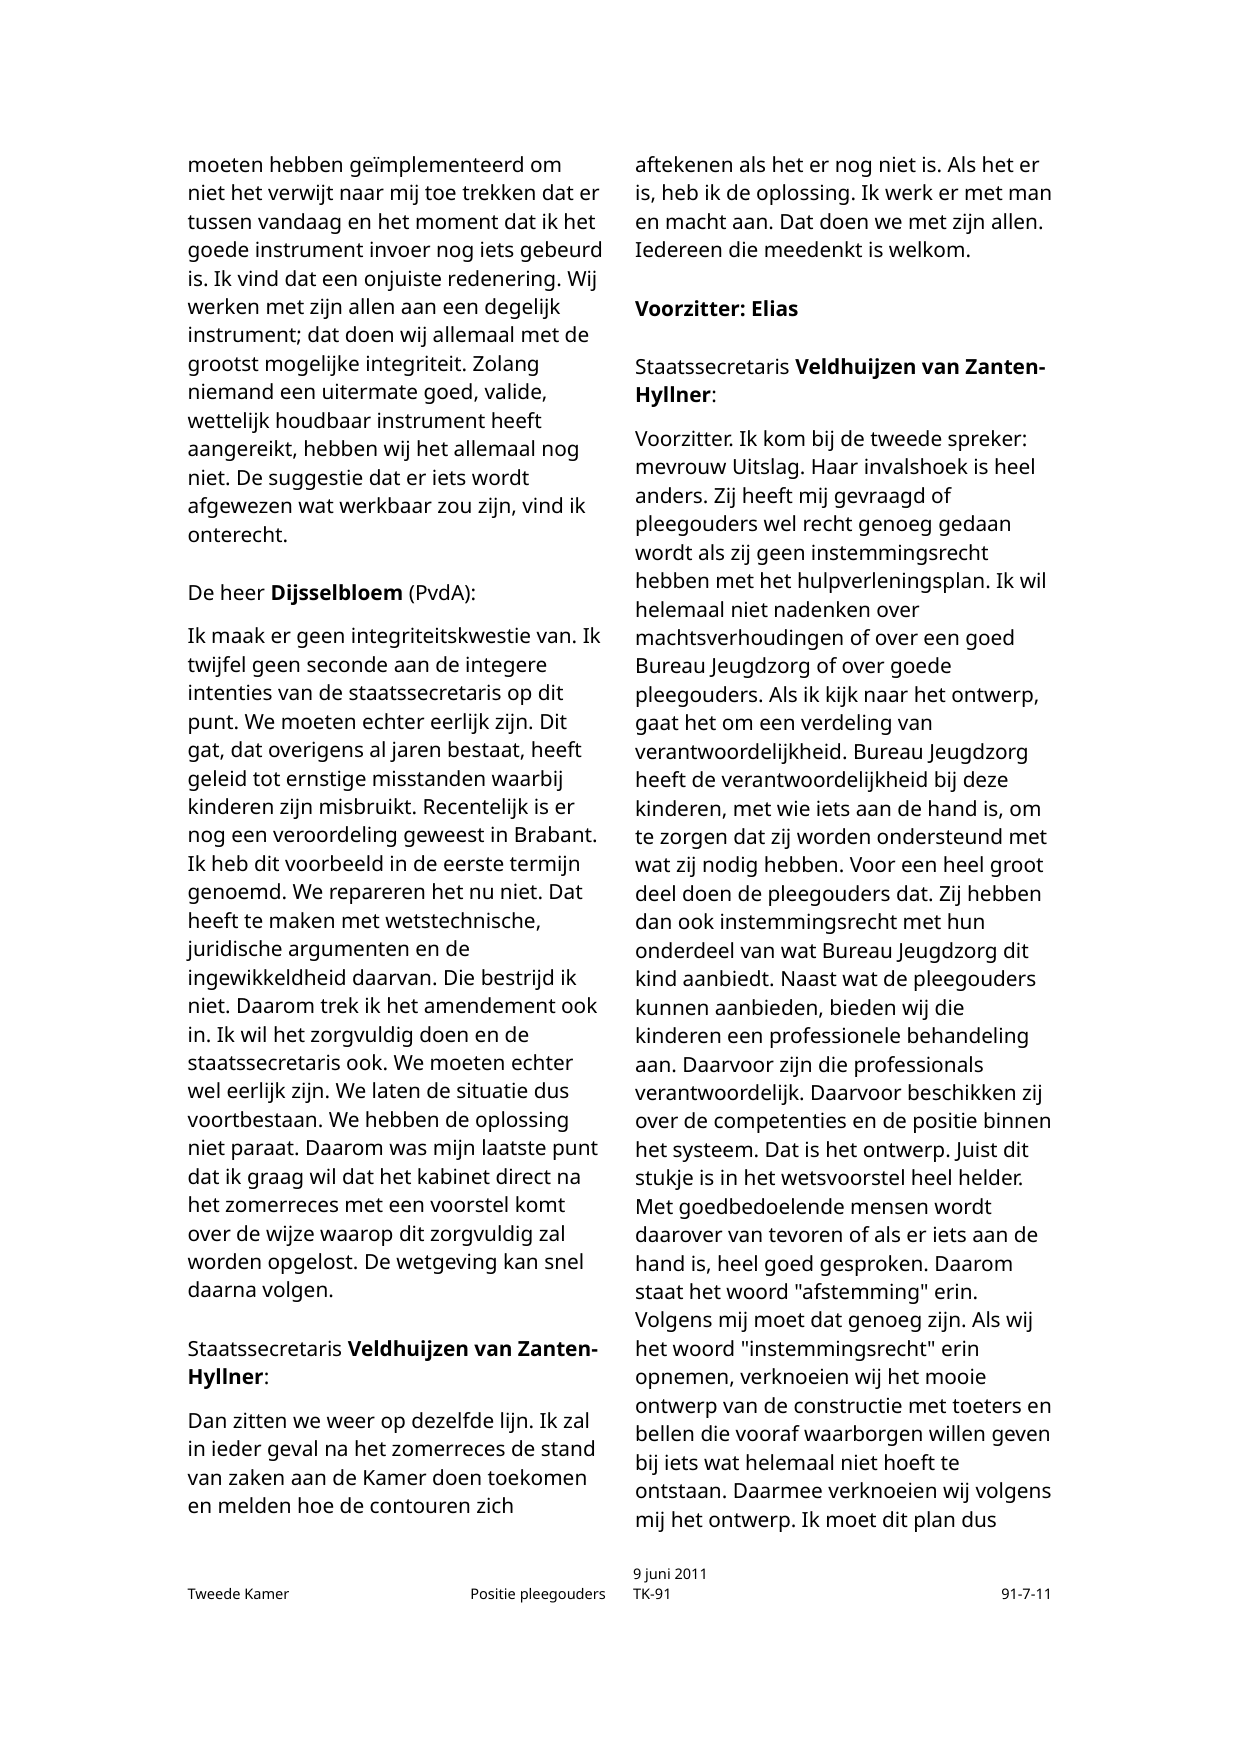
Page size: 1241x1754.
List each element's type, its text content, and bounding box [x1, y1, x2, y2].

text Ik maak er geen integriteitskwestie van. Ik twijfel geen seconde aan de integere intenties van de staatssecretaris op dit punt. We moeten echter eerlijk zijn. Dit gat, dat overigens al jaren bestaat, heeft geleid tot ernstige misstanden waarbij kinderen zijn misbruikt. Recentelijk is er nog een veroordeling geweest in Brabant. Ik heb dit voorbeeld in de eerste termijn genoemd. We repareren het nu niet. Dat heeft te maken met wetstechnische, juridische argumenten en de ingewikkeldheid daarvan. Die bestrijd ik niet. Daarom trek ik het amendement ook in. Ik wil het zorgvuldig doen en de staatssecretaris ook. We moeten echter wel eerlijk zijn. We laten de situatie dus voortbestaan. We hebben de oplossing niet paraat. Daarom was mijn laatste punt dat ik graag wil dat het kabinet direct na het zomerreces met een voorstel komt over de wijze waarop dit zorgvuldig zal worden opgelost. De wetgeving kan snel daarna volgen. [187, 622, 605, 1304]
text Staatssecretaris Veldhuijzen van Zanten-Hyllner: [187, 1334, 605, 1391]
text Voorzitter. Ik kom bij de tweede spreker: mevrouw Uitslag. Haar invalshoek is heel anders. Zij heeft mij gevraagd of pleegouders wel recht genoeg gedaan wordt als zij geen instemmingsrecht hebben met het hulpverleningsplan. Ik wil helemaal niet nadenken over machtsverhoudingen of over een goed Bureau Jeugdzorg of over goede pleegouders. Als ik kijk naar het ontwerp, gaat het om een verdeling van verantwoordelijkheid. Bureau Jeugdzorg heeft de verantwoordelijkheid bij deze kinderen, met wie iets aan de hand is, om te zorgen dat zij worden ondersteund met wat zij nodig hebben. Voor een heel groot deel doen de pleegouders dat. Zij hebben dan ook instemmingsrecht met hun onderdeel van wat Bureau Jeugdzorg dit kind aanbiedt. Naast wat de pleegouders kunnen aanbieden, bieden wij die kinderen een professionele behandeling aan. Daarvoor zijn die professionals verantwoordelijk. Daarvoor beschikken zij over de competenties en de positie binnen het systeem. Dat is het ontwerp. Juist dit stukje is in het wetsvoorstel heel helder. Met goedbedoelende mensen wordt daarover van tevoren of als er iets aan de hand is, heel goed gesproken. Daarom staat het woord "afstemming" erin. Volgens mij moet dat genoeg zijn. Als wij het woord "instemmingsrecht" erin opnemen, verknoeien wij het mooie ontwerp van de constructie met toeters en bellen die vooraf waarborgen willen geven bij iets wat helemaal niet hoeft te ontstaan. Daarmee verknoeien wij volgens mij het ontwerp. Ik moet dit plan dus [635, 424, 1053, 1533]
text Staatssecretaris Veldhuijzen van Zanten-Hyllner: [635, 352, 1053, 409]
text aftekenen als het er nog niet is. Als het er is, heb ik de oplossing. Ik werk er met man en macht aan. Dat doen we met zijn allen. Iedereen die meedenkt is welkom. [635, 150, 1053, 264]
text Voorzitter: Elias [635, 294, 1053, 322]
text moeten hebben geïmplementeerd om niet het verwijt naar mij toe trekken dat er tussen vandaag en het moment dat ik het goede instrument invoer nog iets gebeurd is. Ik vind dat een onjuiste redenering. Wij werken met zijn allen aan een degelijk instrument; dat doen wij allemaal met de grootst mogelijke integriteit. Zolang niemand een uitermate goed, valide, wettelijk houdbaar instrument heeft aangereikt, hebben wij het allemaal nog niet. De suggestie dat er iets wordt afgewezen wat werkbaar zou zijn, vind ik onterecht. [187, 150, 605, 548]
text De heer Dijsselbloem (PvdA): [187, 578, 605, 607]
text Dan zitten we weer op dezelfde lijn. Ik zal in ieder geval na het zomerreces de stand van zaken aan de Kamer doen toekomen en melden hoe de contouren zich [187, 1406, 605, 1520]
